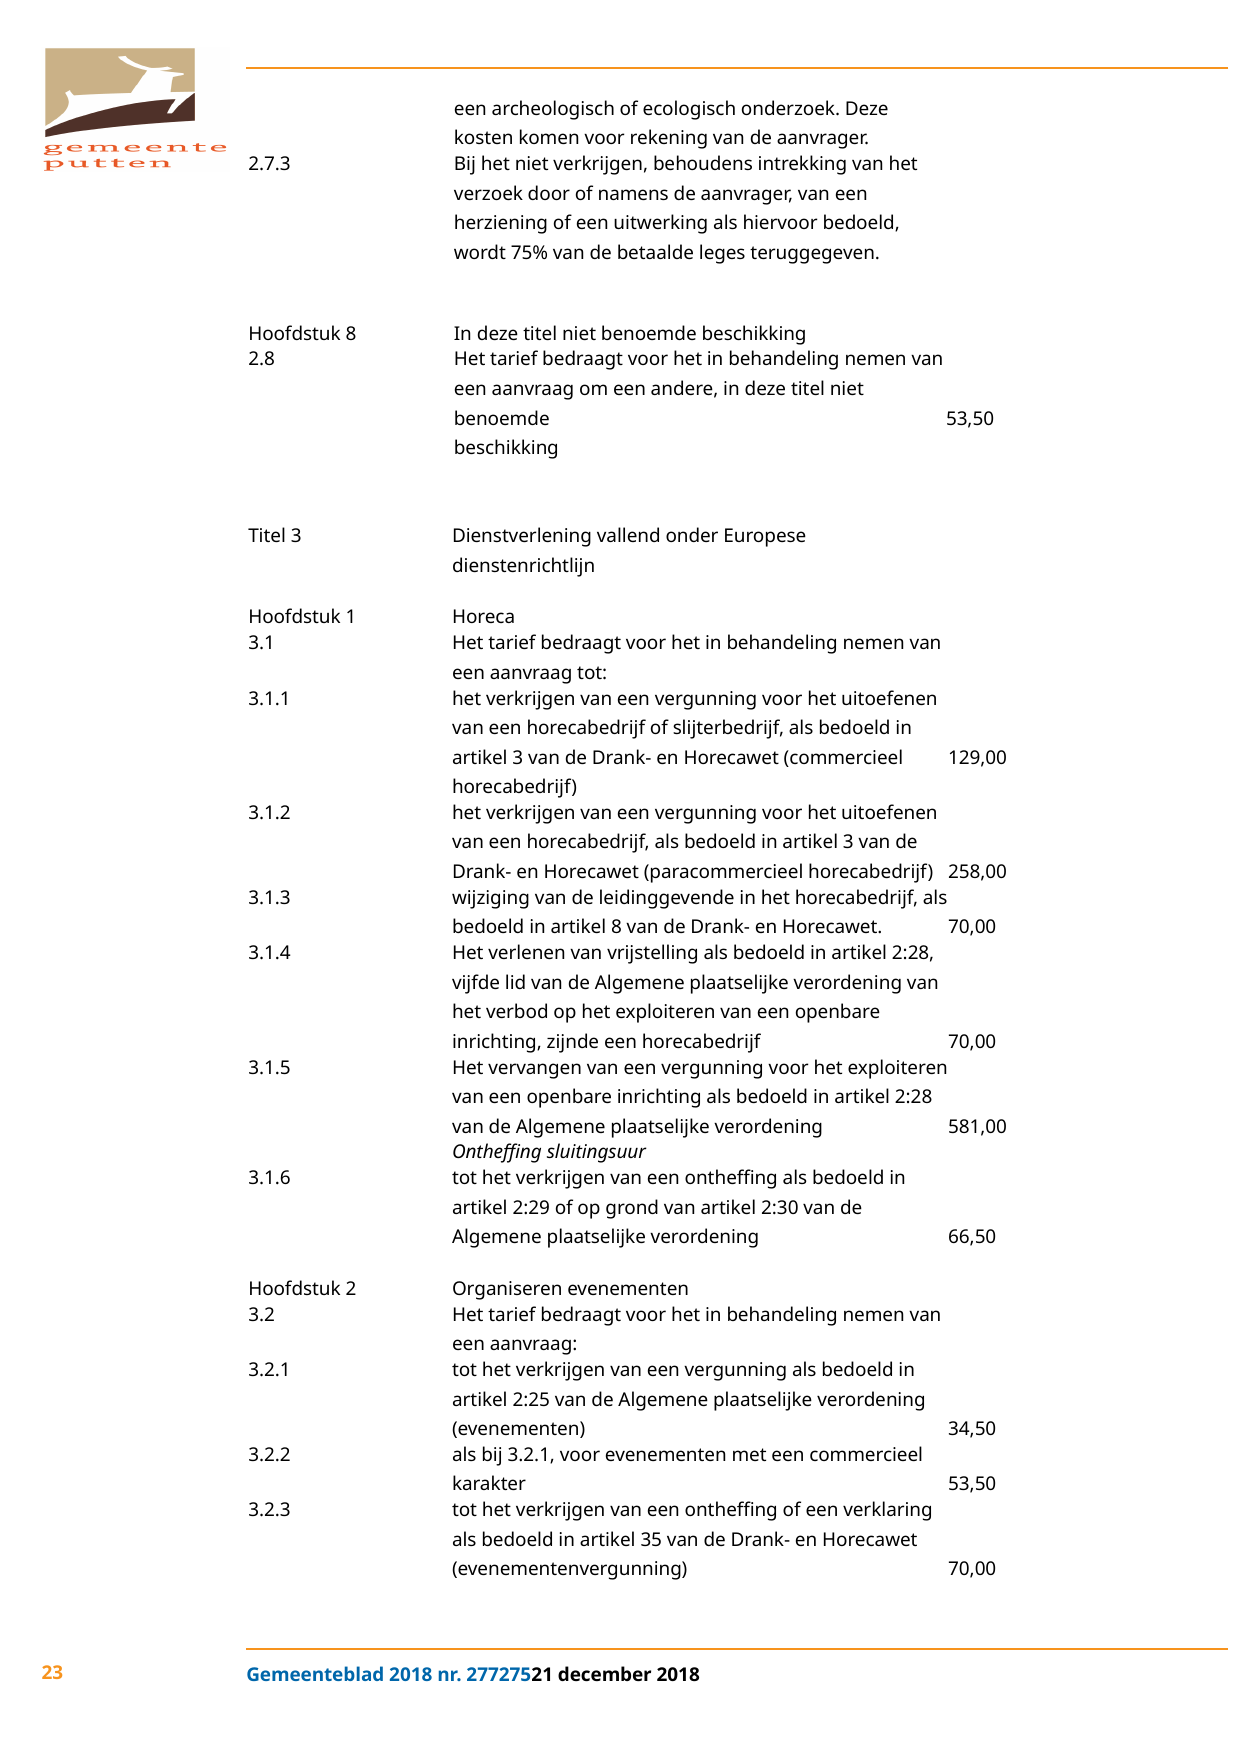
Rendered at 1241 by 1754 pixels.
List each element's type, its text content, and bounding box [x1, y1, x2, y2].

table_cell Het tarief bedraagt voor het in behandeling nemen van een aanvraag om een andere, in deze titel niet benoemde beschikking [454, 346, 946, 460]
table_cell 129,00 [948, 685, 1152, 799]
table_cell Hoofdstuk 8 [248, 320, 454, 346]
table_cell Het verlenen van vrijstelling als bedoeld in artikel 2:28, vijfde lid van de Algemene plaatselijke verordening van het verbod op het exploiteren van een openbare inrichting, zijnde een horecabedrijf [452, 939, 948, 1054]
table_cell 70,00 [948, 1496, 1152, 1581]
table_cell het verkrijgen van een vergunning voor het uitoefenen van een horecabedrijf, als bedoeld in artikel 3 van de Drank- en Horecawet (paracommercieel horecabedrijf) [452, 799, 948, 884]
table_cell een archeologisch of ecologisch onderzoek. Deze kosten komen voor rekening van de aanvrager. [454, 95, 946, 150]
table_cell 3.1.3 [248, 884, 452, 939]
table_cell Ontheffing sluitingsuur [452, 1139, 948, 1164]
table_cell Horeca [452, 604, 948, 629]
table_cell [248, 1139, 452, 1164]
table_cell Bij het niet verkrijgen, behoudens intrekking van het verzoek door of namens de aanvrager, van een herziening of een uitwerking als hiervoor bedoeld, wordt 75% van de betaalde leges teruggegeven. [454, 150, 946, 264]
table_cell tot het verkrijgen van een vergunning als bedoeld in artikel 2:25 van de Algemene plaatselijke verordening (evenementen) [452, 1356, 948, 1441]
table_cell [452, 1249, 948, 1275]
table_cell Het tarief bedraagt voor het in behandeling nemen van een aanvraag tot: [452, 629, 948, 685]
table_cell 70,00 [948, 884, 1152, 939]
table_cell 3.1.6 [248, 1165, 452, 1249]
table_cell [948, 1249, 1152, 1275]
table_cell Organiseren evenementen [452, 1275, 948, 1301]
table_cell [948, 1301, 1152, 1356]
table_header [948, 523, 1152, 578]
table_cell 3.2 [248, 1301, 452, 1356]
table_cell [946, 95, 1152, 150]
table_cell 70,00 [948, 939, 1152, 1054]
table_cell [946, 320, 1152, 346]
table_cell [248, 265, 454, 320]
table_cell In deze titel niet benoemde beschikking [454, 320, 946, 346]
table_cell [948, 578, 1152, 604]
table_cell 258,00 [948, 799, 1152, 884]
table_cell wijziging van de leidinggevende in het horecabedrijf, als bedoeld in artikel 8 van de Drank- en Horecawet. [452, 884, 948, 939]
table_cell [948, 1581, 1152, 1607]
table_cell [948, 604, 1152, 629]
table_cell 3.2.2 [248, 1441, 452, 1496]
table_cell 3.1 [248, 629, 452, 685]
table_cell [946, 265, 1152, 320]
table_cell tot het verkrijgen van een ontheffing of een verklaring als bedoeld in artikel 35 van de Drank- en Horecawet (evenementenvergunning) [452, 1496, 948, 1581]
table_cell 66,50 [948, 1165, 1152, 1249]
table_cell Hoofdstuk 2 [248, 1275, 452, 1301]
table_cell [248, 578, 452, 604]
table_cell [948, 629, 1152, 685]
table_cell 581,00 [948, 1054, 1152, 1139]
table_cell 3.1.2 [248, 799, 452, 884]
table_cell [948, 1139, 1152, 1164]
table_cell [452, 1581, 948, 1607]
table_cell 3.2.3 [248, 1496, 452, 1581]
table_cell tot het verkrijgen van een ontheffing als bedoeld in artikel 2:29 of op grond van artikel 2:30 van de Algemene plaatselijke verordening [452, 1165, 948, 1249]
table_cell [454, 265, 946, 320]
table_cell als bij 3.2.1, voor evenementen met een commercieel karakter [452, 1441, 948, 1496]
table_cell Het tarief bedraagt voor het in behandeling nemen van een aanvraag: [452, 1301, 948, 1356]
table_header Dienstverlening vallend onder Europese dienstenrichtlijn [452, 523, 948, 578]
table_cell 53,50 [948, 1441, 1152, 1496]
table_cell Het vervangen van een vergunning voor het exploiteren van een openbare inrichting als bedoeld in artikel 2:28 van de Algemene plaatselijke verordening [452, 1054, 948, 1139]
table_cell 3.1.4 [248, 939, 452, 1054]
table_cell [248, 1249, 452, 1275]
table_cell 34,50 [948, 1356, 1152, 1441]
table_cell [248, 1581, 452, 1607]
table_header Titel 3 [248, 523, 452, 578]
table_cell 2.7.3 [248, 150, 454, 264]
table_cell Hoofdstuk 1 [248, 604, 452, 629]
table_cell 2.8 [248, 346, 454, 460]
table_cell [948, 1275, 1152, 1301]
table_cell 3.1.1 [248, 685, 452, 799]
table_cell 3.2.1 [248, 1356, 452, 1441]
table_cell 53,50 [946, 346, 1152, 460]
table_cell het verkrijgen van een vergunning voor het uitoefenen van een horecabedrijf of slijterbedrijf, als bedoeld in artikel 3 van de Drank- en Horecawet (commercieel horecabedrijf) [452, 685, 948, 799]
table_cell [248, 95, 454, 150]
table_cell [452, 578, 948, 604]
table_cell [946, 150, 1152, 264]
table_cell 3.1.5 [248, 1054, 452, 1139]
picture [41, 47, 231, 172]
